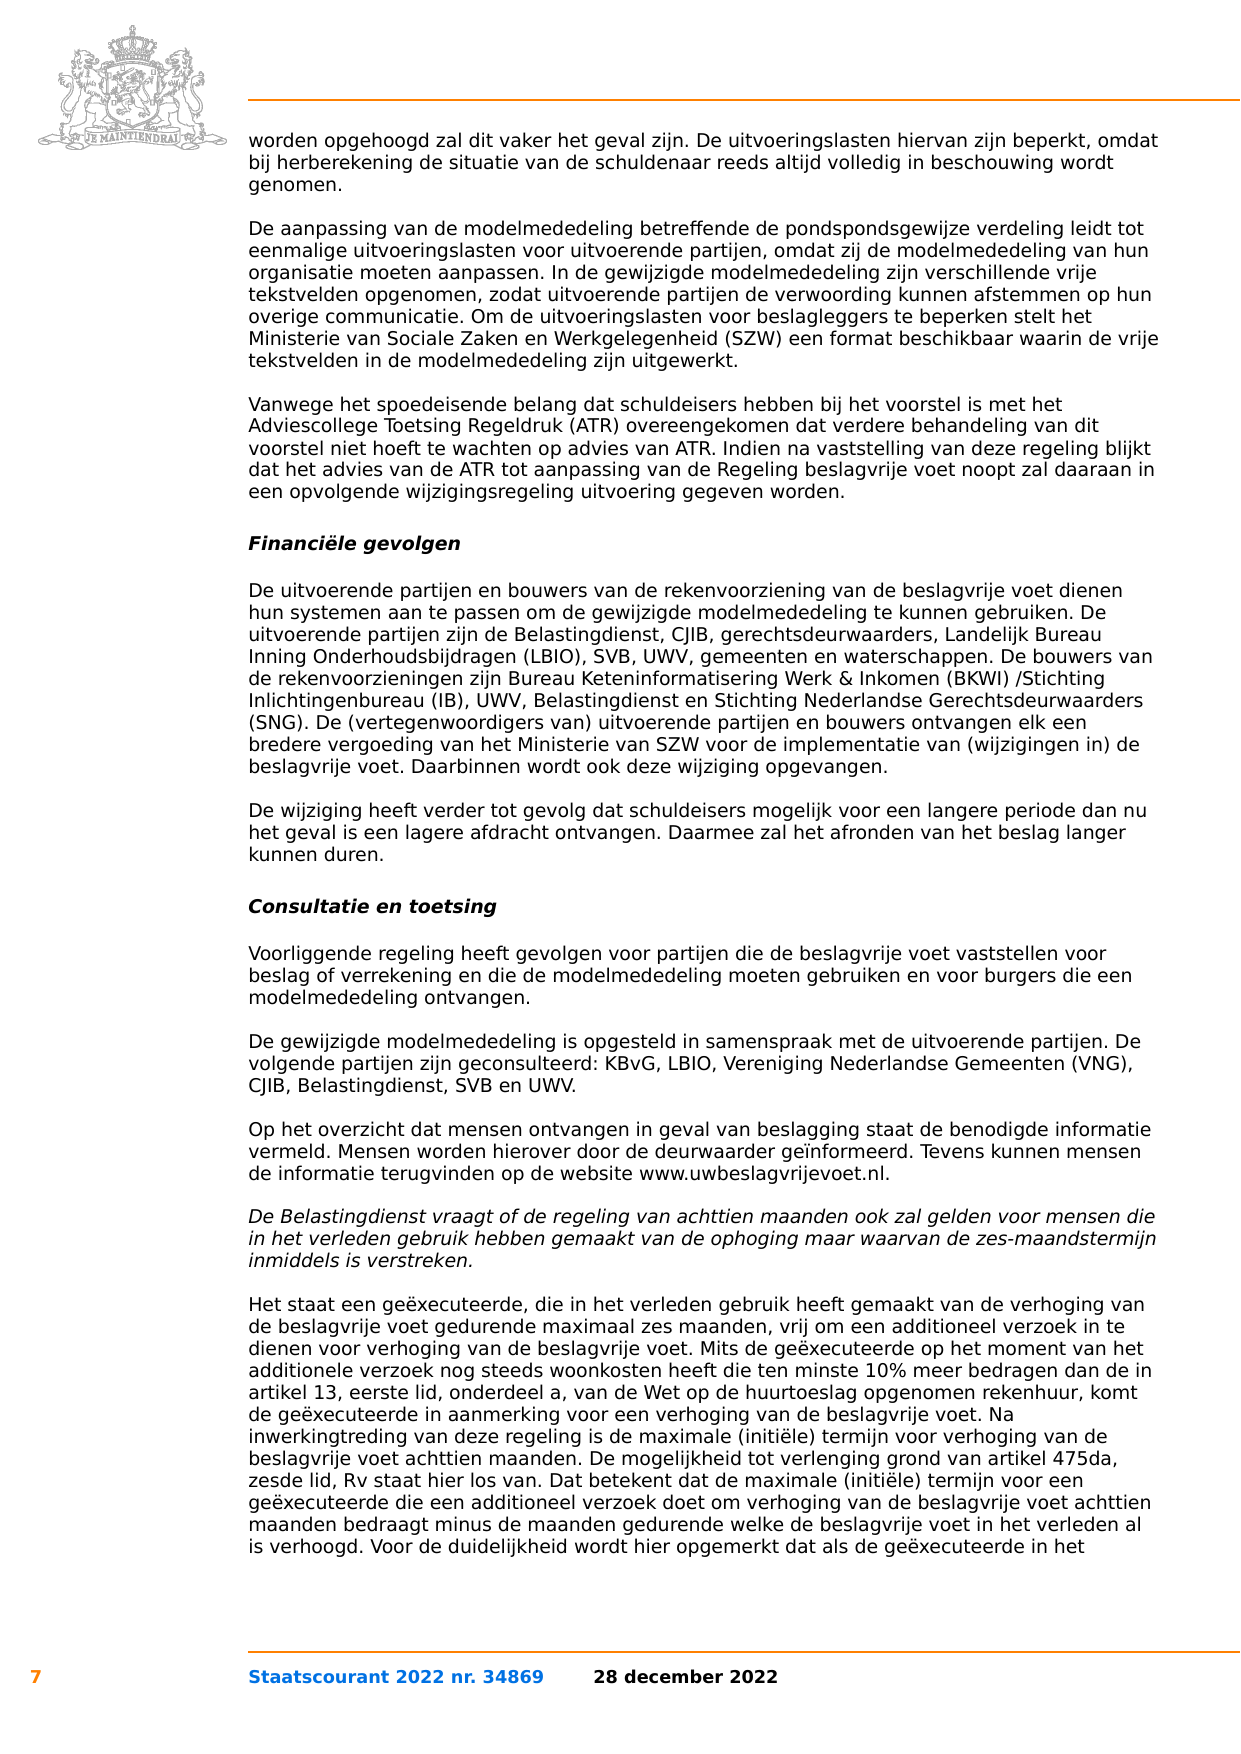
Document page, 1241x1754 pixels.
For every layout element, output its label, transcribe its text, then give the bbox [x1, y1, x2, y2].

text worden opgehoogd zal dit vaker het geval zijn. De uitvoeringslasten hiervan zijn beperkt, omdat bij herberekening de situatie van de schuldenaar reeds altijd volledig in beschouwing wordt genomen. [248, 130, 1163, 196]
picture [38, 25, 227, 150]
text De uitvoerende partijen en bouwers van de rekenvoorziening van de beslagvrije voet dienen hun systemen aan te passen om de gewijzigde modelmededeling te kunnen gebruiken. De uitvoerende partijen zijn de Belastingdienst, CJIB, gerechtsdeurwaarders, Landelijk Bureau Inning Onderhoudsbijdragen (LBIO), SVB, UWV, gemeenten en waterschappen. De bouwers van de rekenvoorzieningen zijn Bureau Keteninformatisering Werk & Inkomen (BKWI) /Stichting Inlichtingenbureau (IB), UWV, Belastingdienst en Stichting Nederlandse Gerechtsdeurwaarders (SNG). De (vertegenwoordigers van) uitvoerende partijen en bouwers ontvangen elk een bredere vergoeding van het Ministerie van SZW voor de implementatie van (wijzigingen in) de beslagvrije voet. Daarbinnen wordt ook deze wijziging opgevangen. [248, 580, 1163, 778]
text Op het overzicht dat mensen ontvangen in geval van beslagging staat de benodigde informatie vermeld. Mensen worden hierover door de deurwaarder geïnformeerd. Tevens kunnen mensen de informatie terugvinden op de website www.uwbeslagvrijevoet.nl. [248, 1118, 1163, 1184]
text De Belastingdienst vraagt of de regeling van achttien maanden ook zal gelden voor mensen die in het verleden gebruik hebben gemaakt van de ophoging maar waarvan de zes-maandstermijn inmiddels is verstreken. [248, 1206, 1163, 1272]
text De wijziging heeft verder tot gevolg dat schuldeisers mogelijk voor een langere periode dan nu het geval is een lagere afdracht ontvangen. Daarmee zal het afronden van het beslag langer kunnen duren. [248, 800, 1163, 866]
text Het staat een geëxecuteerde, die in het verleden gebruik heeft gemaakt van de verhoging van de beslagvrije voet gedurende maximaal zes maanden, vrij om een additioneel verzoek in te dienen voor verhoging van de beslagvrije voet. Mits de geëxecuteerde op het moment van het additionele verzoek nog steeds woonkosten heeft die ten minste 10% meer bedragen dan de in artikel 13, eerste lid, onderdeel a, van de Wet op de huurtoeslag opgenomen rekenhuur, komt de geëxecuteerde in aanmerking voor een verhoging van de beslagvrije voet. Na inwerkingtreding van deze regeling is de maximale (initiële) termijn voor verhoging van de beslagvrije voet achttien maanden. De mogelijkheid tot verlenging grond van artikel 475da, zesde lid, Rv staat hier los van. Dat betekent dat de maximale (initiële) termijn voor een geëxecuteerde die een additioneel verzoek doet om verhoging van de beslagvrije voet achttien maanden bedraagt minus de maanden gedurende welke de beslagvrije voet in het verleden al is verhoogd. Voor de duidelijkheid wordt hier opgemerkt dat als de geëxecuteerde in het [248, 1294, 1163, 1558]
subtitle Consultatie en toetsing [248, 896, 1163, 918]
text Voorliggende regeling heeft gevolgen voor partijen die de beslagvrije voet vaststellen voor beslag of verrekening en die de modelmededeling moeten gebruiken en voor burgers die een modelmededeling ontvangen. [248, 943, 1163, 1009]
subtitle Financiële gevolgen [248, 533, 1163, 555]
text De gewijzigde modelmededeling is opgesteld in samenspraak met de uitvoerende partijen. De volgende partijen zijn geconsulteerd: KBvG, LBIO, Vereniging Nederlandse Gemeenten (VNG), CJIB, Belastingdienst, SVB en UWV. [248, 1031, 1163, 1097]
text De aanpassing van de modelmededeling betreffende de pondspondsgewijze verdeling leidt tot eenmalige uitvoeringslasten voor uitvoerende partijen, omdat zij de modelmededeling van hun organisatie moeten aanpassen. In de gewijzigde modelmededeling zijn verschillende vrije tekstvelden opgenomen, zodat uitvoerende partijen de verwoording kunnen afstemmen op hun overige communicatie. Om de uitvoeringslasten voor beslagleggers te beperken stelt het Ministerie van Sociale Zaken en Werkgelegenheid (SZW) een format beschikbaar waarin de vrije tekstvelden in de modelmededeling zijn uitgewerkt. [248, 218, 1163, 372]
text Vanwege het spoedeisende belang dat schuldeisers hebben bij het voorstel is met het Adviescollege Toetsing Regeldruk (ATR) overeengekomen dat verdere behandeling van dit voorstel niet hoeft te wachten op advies van ATR. Indien na vaststelling van deze regeling blijkt dat het advies van de ATR tot aanpassing van de Regeling beslagvrije voet noopt zal daaraan in een opvolgende wijzigingsregeling uitvoering gegeven worden. [248, 393, 1163, 503]
